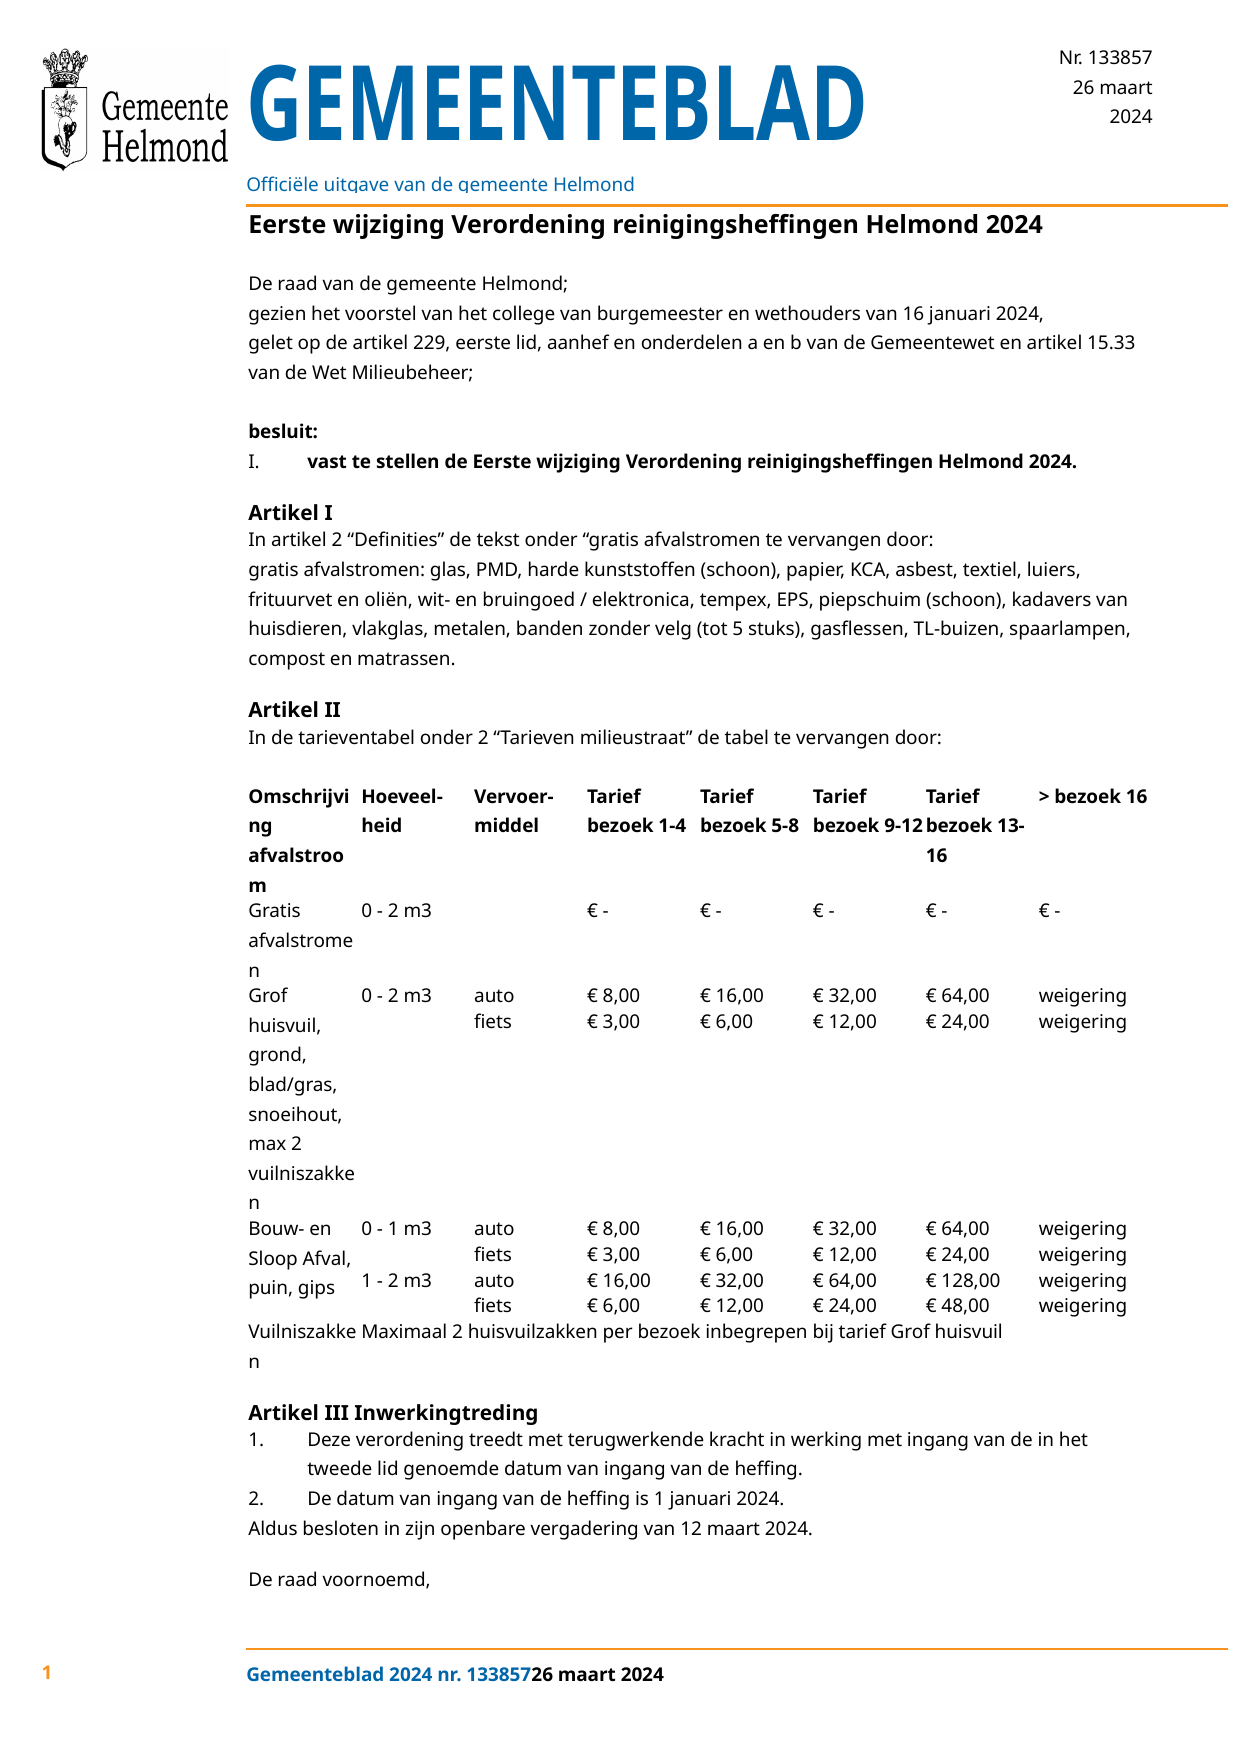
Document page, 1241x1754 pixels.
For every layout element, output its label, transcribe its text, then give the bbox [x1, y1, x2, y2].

text Artikel III Inwerkingtreding [248, 1398, 1152, 1426]
table_cell € 3,00 [587, 1008, 700, 1215]
table_header > bezoek 16 [1039, 783, 1152, 898]
text De raad voornoemd, [248, 1566, 1152, 1592]
table_cell € 24,00 [813, 1293, 926, 1318]
table_cell € 6,00 [587, 1293, 700, 1318]
table_header Hoeveel-heid [361, 783, 474, 898]
text Artikel II [248, 695, 1152, 724]
table_cell weigering [1039, 1241, 1152, 1267]
table_cell weigering [1039, 1008, 1152, 1215]
table_cell € 128,00 [926, 1267, 1038, 1292]
table_cell € - [926, 898, 1038, 982]
table_cell € 12,00 [700, 1293, 813, 1318]
table_cell 0 - 2 m3 [361, 983, 474, 1215]
table_header Tarief bezoek 1-4 [587, 783, 700, 898]
table_cell € 24,00 [926, 1241, 1038, 1267]
table_cell € 48,00 [926, 1293, 1038, 1318]
table_cell 1 - 2 m3 [361, 1267, 474, 1318]
table_cell € - [813, 898, 926, 982]
text gelet op de artikel 229, eerste lid, aanhef en onderdelen a en b van de Gemeentewet en artikel 15.33 van de Wet Milieubeheer; [248, 329, 1152, 385]
table_cell € 64,00 [926, 983, 1038, 1008]
table_header Tarief bezoek 9-12 [813, 783, 926, 898]
table_cell € - [1039, 898, 1152, 982]
table_cell weigering [1039, 983, 1152, 1008]
table_cell € 24,00 [926, 1008, 1038, 1215]
text gezien het voorstel van het college van burgemeester en wethouders van 16 januari 2024, [248, 300, 1152, 326]
table_cell € 16,00 [587, 1267, 700, 1292]
table_header Tarief bezoek 5-8 [700, 783, 813, 898]
table_cell € - [700, 898, 813, 982]
table_cell € 12,00 [813, 1008, 926, 1215]
list De datum van ingang van de heffing is 1 januari 2024. [248, 1485, 1152, 1511]
table_cell Grof huisvuil, grond, blad/gras, snoeihout, max 2 vuilniszakken [248, 983, 361, 1215]
table_cell € 3,00 [587, 1241, 700, 1267]
table_cell € 6,00 [700, 1241, 813, 1267]
table_cell € - [587, 898, 700, 982]
picture [41, 47, 231, 172]
list Deze verordening treedt met terugwerkende kracht in werking met ingang van de in het tweede lid genoemde datum van ingang van de heffing. [248, 1426, 1152, 1481]
list vast te stellen de Eerste wijziging Verordening reinigingsheffingen Helmond 2024. [248, 448, 1152, 473]
table_cell € 12,00 [813, 1241, 926, 1267]
table_cell € 64,00 [813, 1267, 926, 1292]
table_cell € 16,00 [700, 1215, 813, 1241]
table_cell auto [474, 1215, 587, 1241]
text Aldus besloten in zijn openbare vergadering van 12 maart 2024. [248, 1515, 1152, 1541]
table_header Tarief bezoek 13-16 [926, 783, 1038, 898]
table_cell fiets [474, 1293, 587, 1318]
text In de tarieventabel onder 2 “Tarieven milieustraat” de tabel te vervangen door: [248, 724, 1152, 749]
table_cell € 32,00 [813, 983, 926, 1008]
text besluit: [248, 418, 1152, 444]
table_cell Gratis afvalstromen [248, 898, 361, 982]
table_cell Bouw- en Sloop Afval, puin, gips [248, 1215, 361, 1318]
table_cell weigering [1039, 1293, 1152, 1318]
text gratis afvalstromen: glas, PMD, harde kunststoffen (schoon), papier, KCA, asbest, textiel, luiers, frituurvet en oliën, wit- en bruingoed / elektronica, tempex, EPS, piepschuim (schoon), kadavers van huisdieren, vlakglas, metalen, banden zonder velg (tot 5 stuks), gasflessen, TL-buizen, spaarlampen, compost en matrassen. [248, 556, 1152, 671]
text In artikel 2 “Definities” de tekst onder “gratis afvalstromen te vervangen door: [248, 527, 1152, 552]
table_cell auto [474, 1267, 587, 1292]
table_cell weigering [1039, 1267, 1152, 1292]
table_cell fiets [474, 1241, 587, 1267]
table_cell € 16,00 [700, 983, 813, 1008]
table_cell € 6,00 [700, 1008, 813, 1215]
text Artikel I [248, 498, 1152, 527]
table_cell 0 - 2 m3 [361, 898, 474, 982]
text Eerste wijziging Verordening reinigingsheffingen Helmond 2024 [248, 207, 1152, 241]
table_cell € 8,00 [587, 1215, 700, 1241]
table_cell € 32,00 [700, 1267, 813, 1292]
table_header Omschrijving afvalstroom [248, 783, 361, 898]
table_cell 0 - 1 m3 [361, 1215, 474, 1267]
table_cell [474, 898, 587, 982]
table_cell € 32,00 [813, 1215, 926, 1241]
text De raad van de gemeente Helmond; [248, 270, 1152, 296]
table_cell auto [474, 983, 587, 1008]
table_cell € 8,00 [587, 983, 700, 1008]
table_cell fiets [474, 1008, 587, 1215]
table_cell € 64,00 [926, 1215, 1038, 1241]
table_cell weigering [1039, 1215, 1152, 1241]
table_header Vervoer-middel [474, 783, 587, 898]
table_cell Maximaal 2 huisvuilzakken per bezoek inbegrepen bij tarief Grof huisvuil [361, 1318, 1152, 1373]
table_cell Vuilniszakken [248, 1318, 361, 1373]
